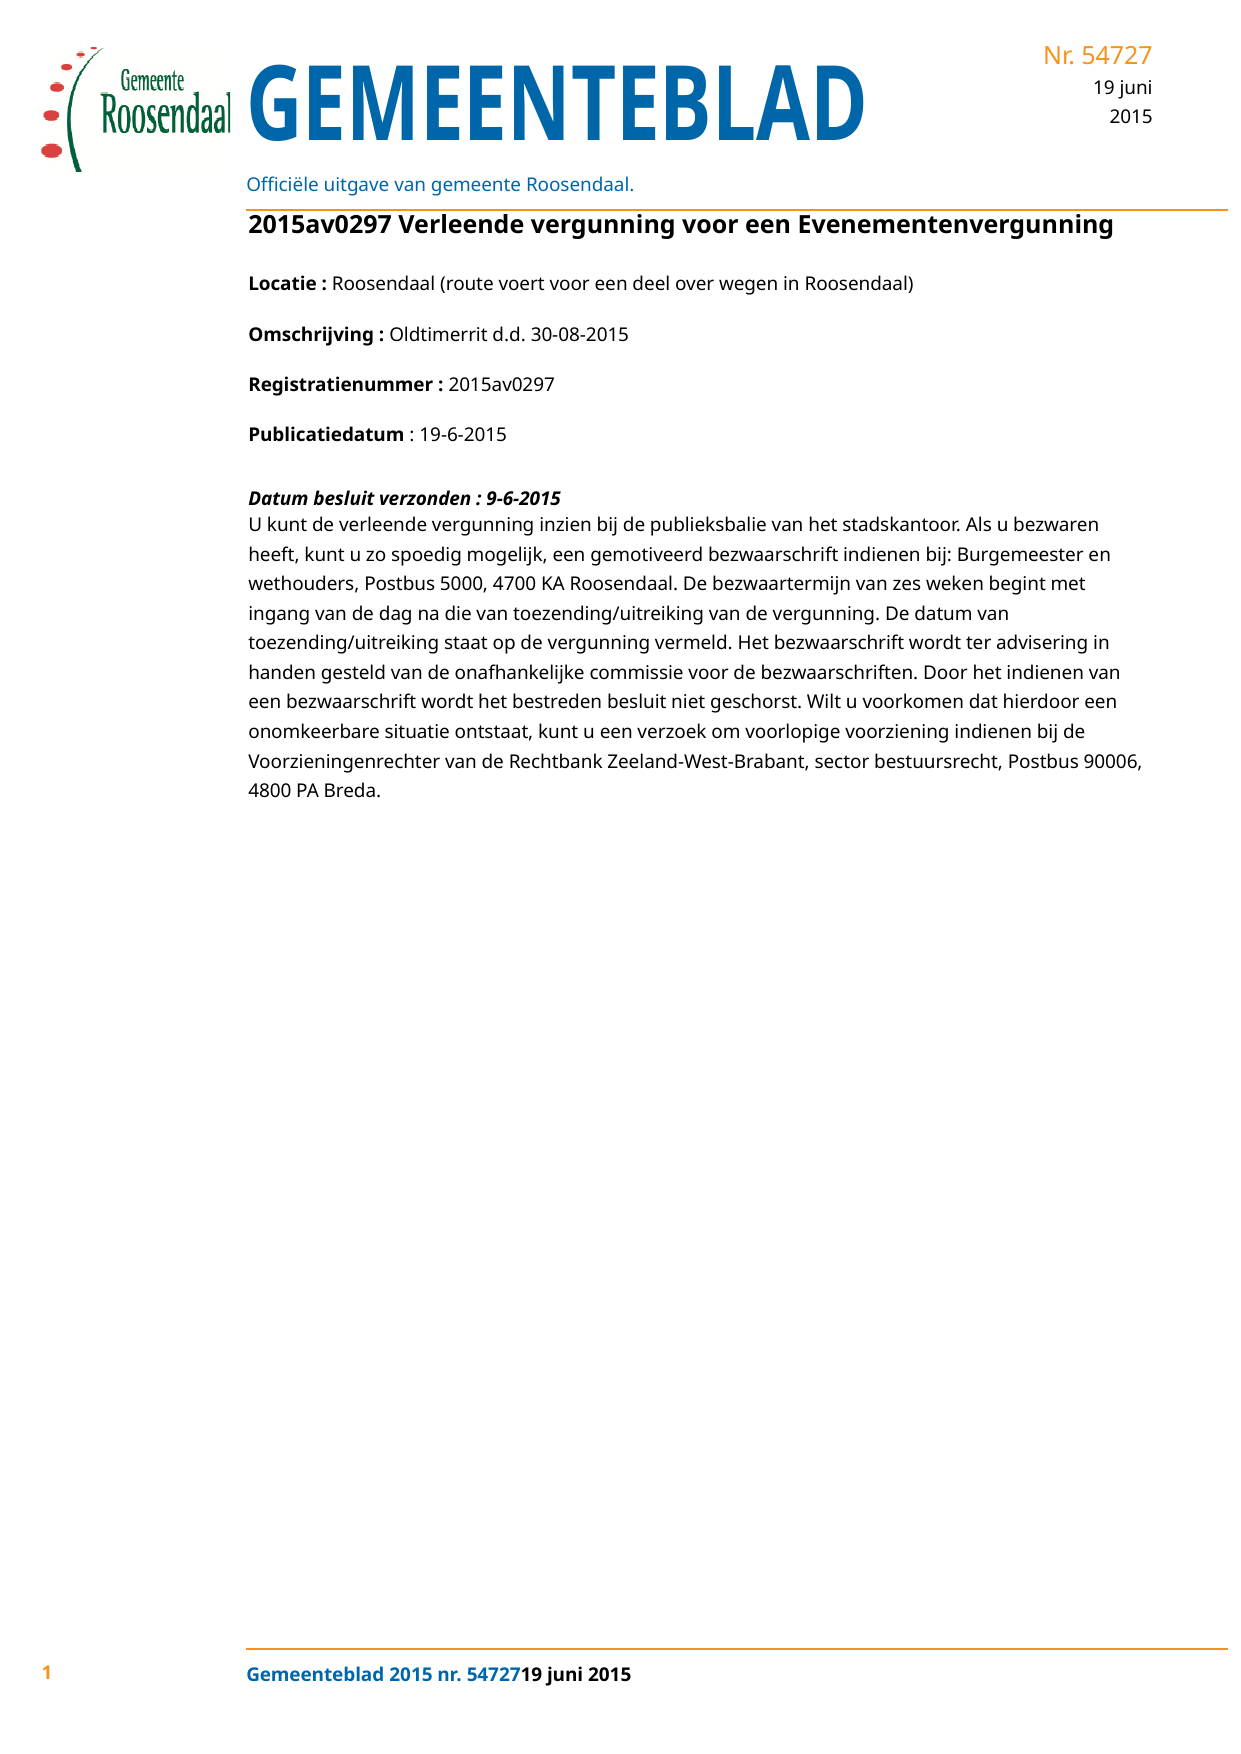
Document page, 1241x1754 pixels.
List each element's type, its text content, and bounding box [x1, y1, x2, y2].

text Omschrijving : Oldtimerrit d.d. 30-08-2015 [248, 321, 1152, 346]
text U kunt de verleende vergunning inzien bij de publieksbalie van het stadskantoor. Als u bezwaren heeft, kunt u zo spoedig mogelijk, een gemotiveerd bezwaarschrift indienen bij: Burgemeester en wethouders, Postbus 5000, 4700 KA Roosendaal. De bezwaartermijn van zes weken begint met ingang van de dag na die van toezending/uitreiking van de vergunning. De datum van toezending/uitreiking staat op de vergunning vermeld. Het bezwaarschrift wordt ter advisering in handen gesteld van de onafhankelijke commissie voor de bezwaarschriften. Door het indienen van een bezwaarschrift wordt het bestreden besluit niet geschorst. Wilt u voorkomen dat hierdoor een onomkeerbare situatie ontstaat, kunt u een verzoek om voorlopige voorziening indienen bij de Voorzieningenrechter van de Rechtbank Zeeland-West-Brabant, sector bestuursrecht, Postbus 90006, 4800 PA Breda. [248, 511, 1152, 803]
text Publicatiedatum : 19-6-2015 [248, 422, 1152, 447]
text Locatie : Roosendaal (route voert voor een deel over wegen in Roosendaal) [248, 270, 1152, 296]
picture [41, 47, 231, 172]
text 2015av0297 Verleende vergunning voor een Evenementenvergunning [248, 211, 1152, 241]
text Registratienummer : 2015av0297 [248, 371, 1152, 397]
text Datum besluit verzonden : 9-6-2015 [248, 486, 1152, 511]
